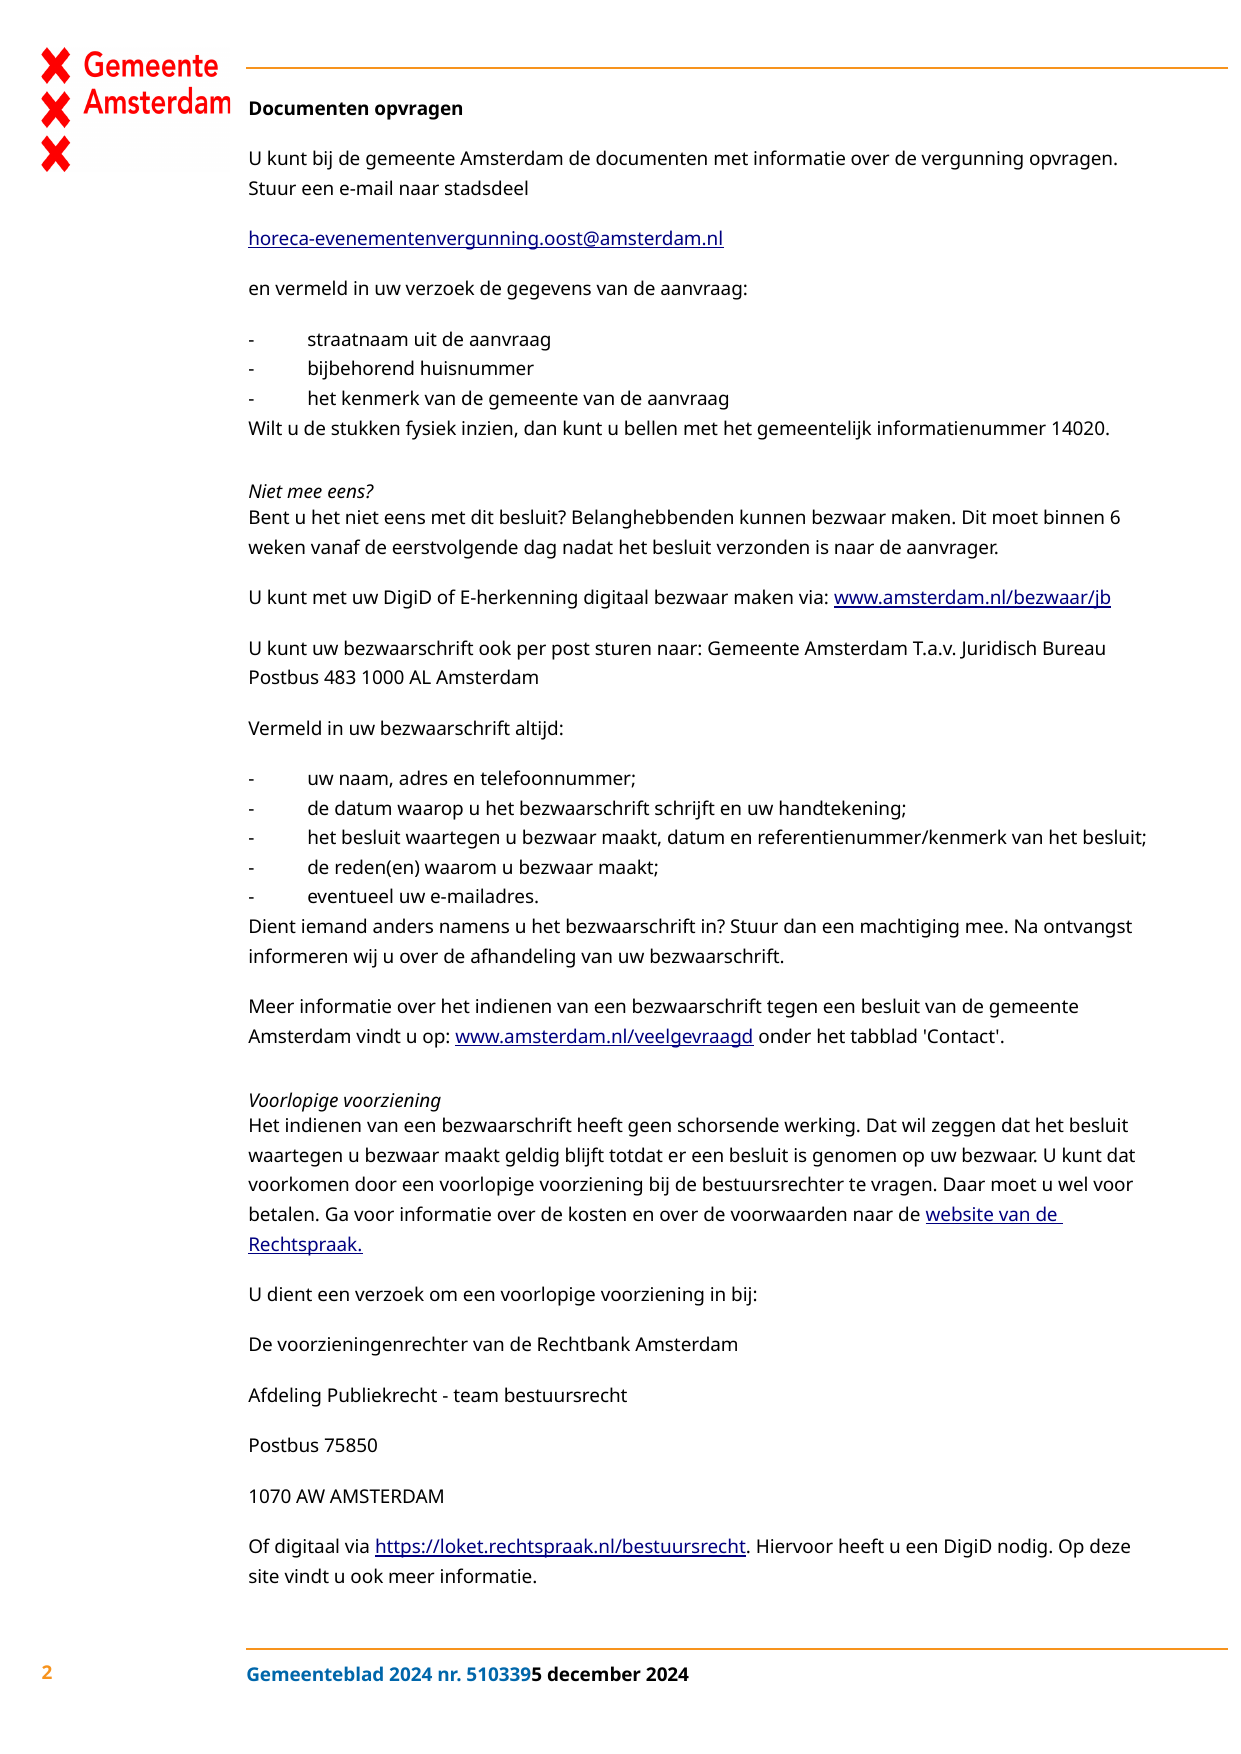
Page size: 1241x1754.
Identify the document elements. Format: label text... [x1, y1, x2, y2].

text U dient een verzoek om een voorlopige voorziening in bij: [248, 1281, 1152, 1307]
text Bent u het niet eens met dit besluit? Belanghebbenden kunnen bezwaar maken. Dit moet binnen 6 weken vanaf de eerstvolgende dag nadat het besluit verzonden is naar de aanvrager. [248, 504, 1152, 560]
picture [41, 47, 231, 172]
text Of digitaal via https://loket.rechtspraak.nl/bestuursrecht. Hiervoor heeft u een DigiD nodig. Op deze site vindt u ook meer informatie. [248, 1533, 1152, 1589]
text Het indienen van een bezwaarschrift heeft geen schorsende werking. Dat wil zeggen dat het besluit waartegen u bezwaar maakt geldig blijft totdat er een besluit is genomen op uw bezwaar. U kunt dat voorkomen door een voorlopige voorziening bij de bestuursrechter te vragen. Daar moet u wel voor betalen. Ga voor informatie over de kosten en over de voorwaarden naar de website van de Rechtspraak. [248, 1112, 1152, 1257]
text Afdeling Publiekrecht - team bestuursrecht [248, 1382, 1152, 1408]
text Meer informatie over het indienen van een bezwaarschrift tegen een besluit van de gemeente Amsterdam vindt u op: www.amsterdam.nl/veelgevraagd onder het tabblad 'Contact'. [248, 993, 1152, 1048]
list bijbehorend huisnummer [248, 356, 1152, 381]
text De voorzieningenrechter van de Rechtbank Amsterdam [248, 1332, 1152, 1357]
text Postbus 75850 [248, 1432, 1152, 1458]
text 1070 AW AMSTERDAM [248, 1483, 1152, 1509]
text Voorlopige voorziening [248, 1087, 1152, 1112]
text Vermeld in uw bezwaarschrift altijd: [248, 715, 1152, 741]
list het kenmerk van de gemeente van de aanvraag [248, 385, 1152, 411]
text Niet mee eens? [248, 479, 1152, 504]
text U kunt met uw DigiD of E-herkenning digitaal bezwaar maken via: www.amsterdam.nl/bezwaar/jb [248, 584, 1152, 610]
list straatnaam uit de aanvraag [248, 326, 1152, 352]
text en vermeld in uw verzoek de gegevens van de aanvraag: [248, 276, 1152, 301]
text Dient iemand anders namens u het bezwaarschrift in? Stuur dan een machtiging mee. Na ontvangst informeren wij u over de afhandeling van uw bezwaarschrift. [248, 913, 1152, 968]
list eventueel uw e-mailadres. [248, 884, 1152, 909]
text U kunt uw bezwaarschrift ook per post sturen naar: Gemeente Amsterdam T.a.v. Juridisch Bureau Postbus 483 1000 AL Amsterdam [248, 635, 1152, 690]
list de reden(en) waarom u bezwaar maakt; [248, 854, 1152, 880]
list de datum waarop u het bezwaarschrift schrijft en uw handtekening; [248, 795, 1152, 821]
text horeca-evenementenvergunning.oost@amsterdam.nl [248, 225, 1152, 251]
text Documenten opvragen [248, 95, 1152, 121]
text Wilt u de stukken fysiek inzien, dan kunt u bellen met het gemeentelijk informatienummer 14020. [248, 415, 1152, 441]
list uw naam, adres en telefoonnummer; [248, 765, 1152, 791]
list het besluit waartegen u bezwaar maakt, datum en referentienummer/kenmerk van het besluit; [248, 824, 1152, 850]
text U kunt bij de gemeente Amsterdam de documenten met informatie over de vergunning opvragen. Stuur een e-mail naar stadsdeel [248, 145, 1152, 201]
